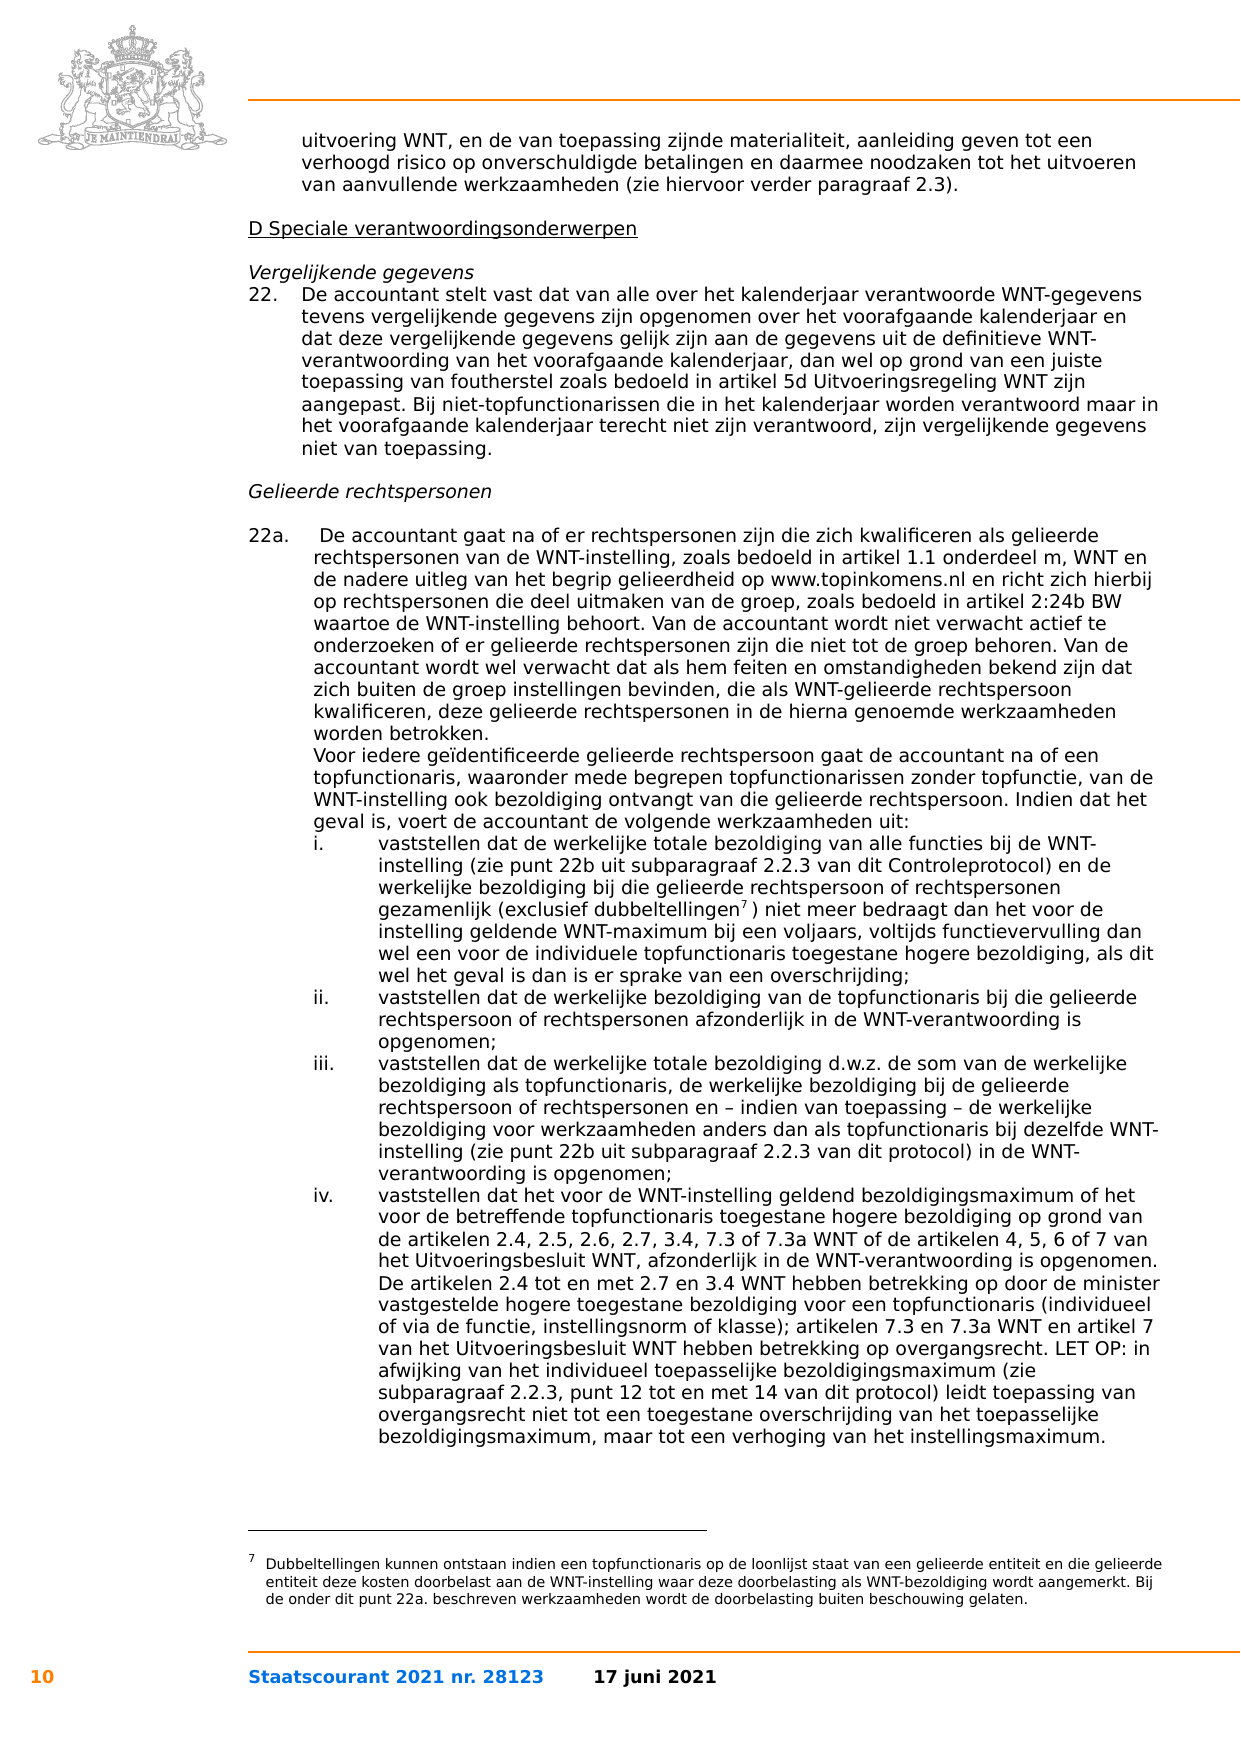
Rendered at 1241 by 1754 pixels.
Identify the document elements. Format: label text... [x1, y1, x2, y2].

text ii. vaststellen dat de werkelijke bezoldiging van de topfunctionaris bij die gelieerde rechtspersoon of rechtspersonen afzonderlijk in de WNT-verantwoording is opgenomen; [313, 987, 1163, 1053]
text Voor iedere geïdentificeerde gelieerde rechtspersoon gaat de accountant na of een topfunctionaris, waaronder mede begrepen topfunctionarissen zonder topfunctie, van de WNT-instelling ook bezoldiging ontvangt van die gelieerde rechtspersoon. Indien dat het geval is, voert de accountant de volgende werkzaamheden uit: [313, 745, 1163, 833]
text uitvoering WNT, en de van toepassing zijnde materialiteit, aanleiding geven tot een verhoogd risico op onverschuldigde betalingen en daarmee noodzaken tot het uitvoeren van aanvullende werkzaamheden (zie hiervoor verder paragraaf 2.3). [301, 130, 1163, 196]
subtitle Gelieerde rechtspersonen [248, 481, 1163, 503]
subtitle Vergelijkende gegevens [248, 262, 1163, 283]
picture [38, 25, 227, 150]
text Dubbeltellingen kunnen ontstaan indien een topfunctionaris op de loonlijst staat van een gelieerde entiteit en die gelieerde entiteit deze kosten doorbelast aan de WNT-instelling waar deze doorbelasting als WNT-bezoldiging wordt aangemerkt. Bij de onder dit punt 22a. beschreven werkzaamheden wordt de doorbelasting buiten beschouwing gelaten. [248, 1552, 1163, 1608]
text iii. vaststellen dat de werkelijke totale bezoldiging d.w.z. de som van de werkelijke bezoldiging als topfunctionaris, de werkelijke bezoldiging bij de gelieerde rechtspersoon of rechtspersonen en – indien van toepassing – de werkelijke bezoldiging voor werkzaamheden anders dan als topfunctionaris bij dezelfde WNT-instelling (zie punt 22b uit subparagraaf 2.2.3 van dit protocol) in de WNT-verantwoording is opgenomen; [313, 1053, 1163, 1184]
text iv. vaststellen dat het voor de WNT-instelling geldend bezoldigingsmaximum of het voor de betreffende topfunctionaris toegestane hogere bezoldiging op grond van de artikelen 2.4, 2.5, 2.6, 2.7, 3.4, 7.3 of 7.3a WNT of de artikelen 4, 5, 6 of 7 van het Uitvoeringsbesluit WNT, afzonderlijk in de WNT-verantwoording is opgenomen. De artikelen 2.4 tot en met 2.7 en 3.4 WNT hebben betrekking op door de minister vastgestelde hogere toegestane bezoldiging voor een topfunctionaris (individueel of via de functie, instellingsnorm of klasse); artikelen 7.3 en 7.3a WNT en artikel 7 van het Uitvoeringsbesluit WNT hebben betrekking op overgangsrecht. LET OP: in afwijking van het individueel toepasselijke bezoldigingsmaximum (zie subparagraaf 2.2.3, punt 12 tot en met 14 van dit protocol) leidt toepassing van overgangsrecht niet tot een toegestane overschrijding van het toepasselijke bezoldigingsmaximum, maar tot een verhoging van het instellingsmaximum. [313, 1184, 1163, 1448]
text i. vaststellen dat de werkelijke totale bezoldiging van alle functies bij de WNT-instelling (zie punt 22b uit subparagraaf 2.2.3 van dit Controleprotocol) en de werkelijke bezoldiging bij die gelieerde rechtspersoon of rechtspersonen gezamenlijk (exclusief dubbeltellingen) niet meer bedraagt dan het voor de instelling geldende WNT-maximum bij een voljaars, voltijds functievervulling dan wel een voor de individuele topfunctionaris toegestane hogere bezoldiging, als dit wel het geval is dan is er sprake van een overschrijding; [313, 833, 1163, 987]
subtitle D Speciale verantwoordingsonderwerpen [248, 218, 1163, 240]
text 22. De accountant stelt vast dat van alle over het kalenderjaar verantwoorde WNT-gegevens tevens vergelijkende gegevens zijn opgenomen over het voorafgaande kalenderjaar en dat deze vergelijkende gegevens gelijk zijn aan de gegevens uit de definitieve WNT-verantwoording van het voorafgaande kalenderjaar, dan wel op grond van een juiste toepassing van foutherstel zoals bedoeld in artikel 5d Uitvoeringsregeling WNT zijn aangepast. Bij niet-topfunctionarissen die in het kalenderjaar worden verantwoord maar in het voorafgaande kalenderjaar terecht niet zijn verantwoord, zijn vergelijkende gegevens niet van toepassing. [248, 283, 1163, 459]
text 22a. De accountant gaat na of er rechtspersonen zijn die zich kwalificeren als gelieerde rechtspersonen van de WNT-instelling, zoals bedoeld in artikel 1.1 onderdeel m, WNT en de nadere uitleg van het begrip gelieerdheid op www.topinkomens.nl en richt zich hierbij op rechtspersonen die deel uitmaken van de groep, zoals bedoeld in artikel 2:24b BW waartoe de WNT-instelling behoort. Van de accountant wordt niet verwacht actief te onderzoeken of er gelieerde rechtspersonen zijn die niet tot de groep behoren. Van de accountant wordt wel verwacht dat als hem feiten en omstandigheden bekend zijn dat zich buiten de groep instellingen bevinden, die als WNT-gelieerde rechtspersoon kwalificeren, deze gelieerde rechtspersonen in de hierna genoemde werkzaamheden worden betrokken. [248, 525, 1163, 745]
